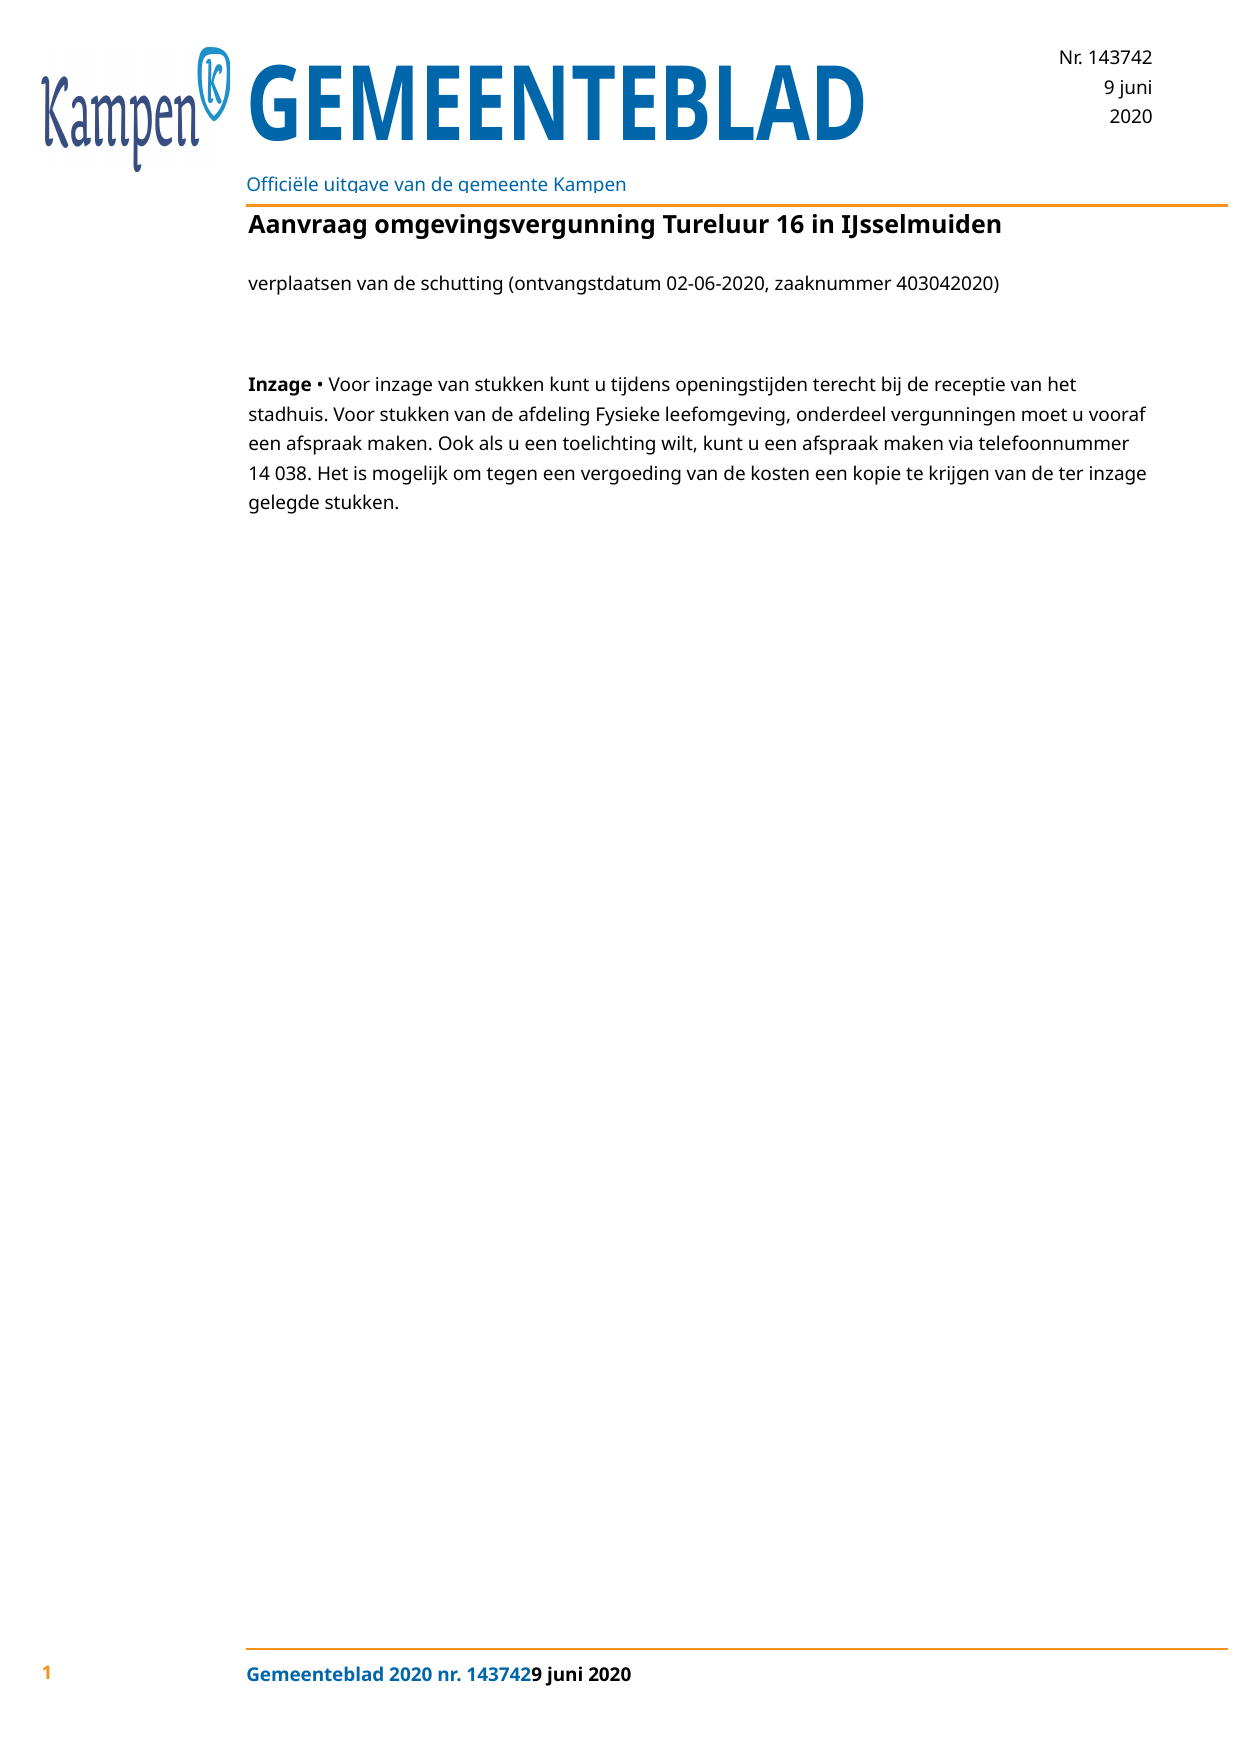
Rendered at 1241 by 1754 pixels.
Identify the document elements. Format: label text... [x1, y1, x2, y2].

text verplaatsen van de schutting (ontvangstdatum 02-06-2020, zaaknummer 403042020) [248, 270, 1152, 296]
text Aanvraag omgevingsvergunning Tureluur 16 in IJsselmuiden [248, 207, 1152, 241]
text Inzage • Voor inzage van stukken kunt u tijdens openingstijden terecht bij de receptie van het stadhuis. Voor stukken van de afdeling Fysieke leefomgeving, onderdeel vergunningen moet u vooraf een afspraak maken. Ook als u een toelichting wilt, kunt u een afspraak maken via telefoonnummer 14 038. Het is mogelijk om tegen een vergoeding van de kosten een kopie te krijgen van de ter inzage gelegde stukken. [248, 371, 1152, 515]
picture [41, 47, 231, 172]
